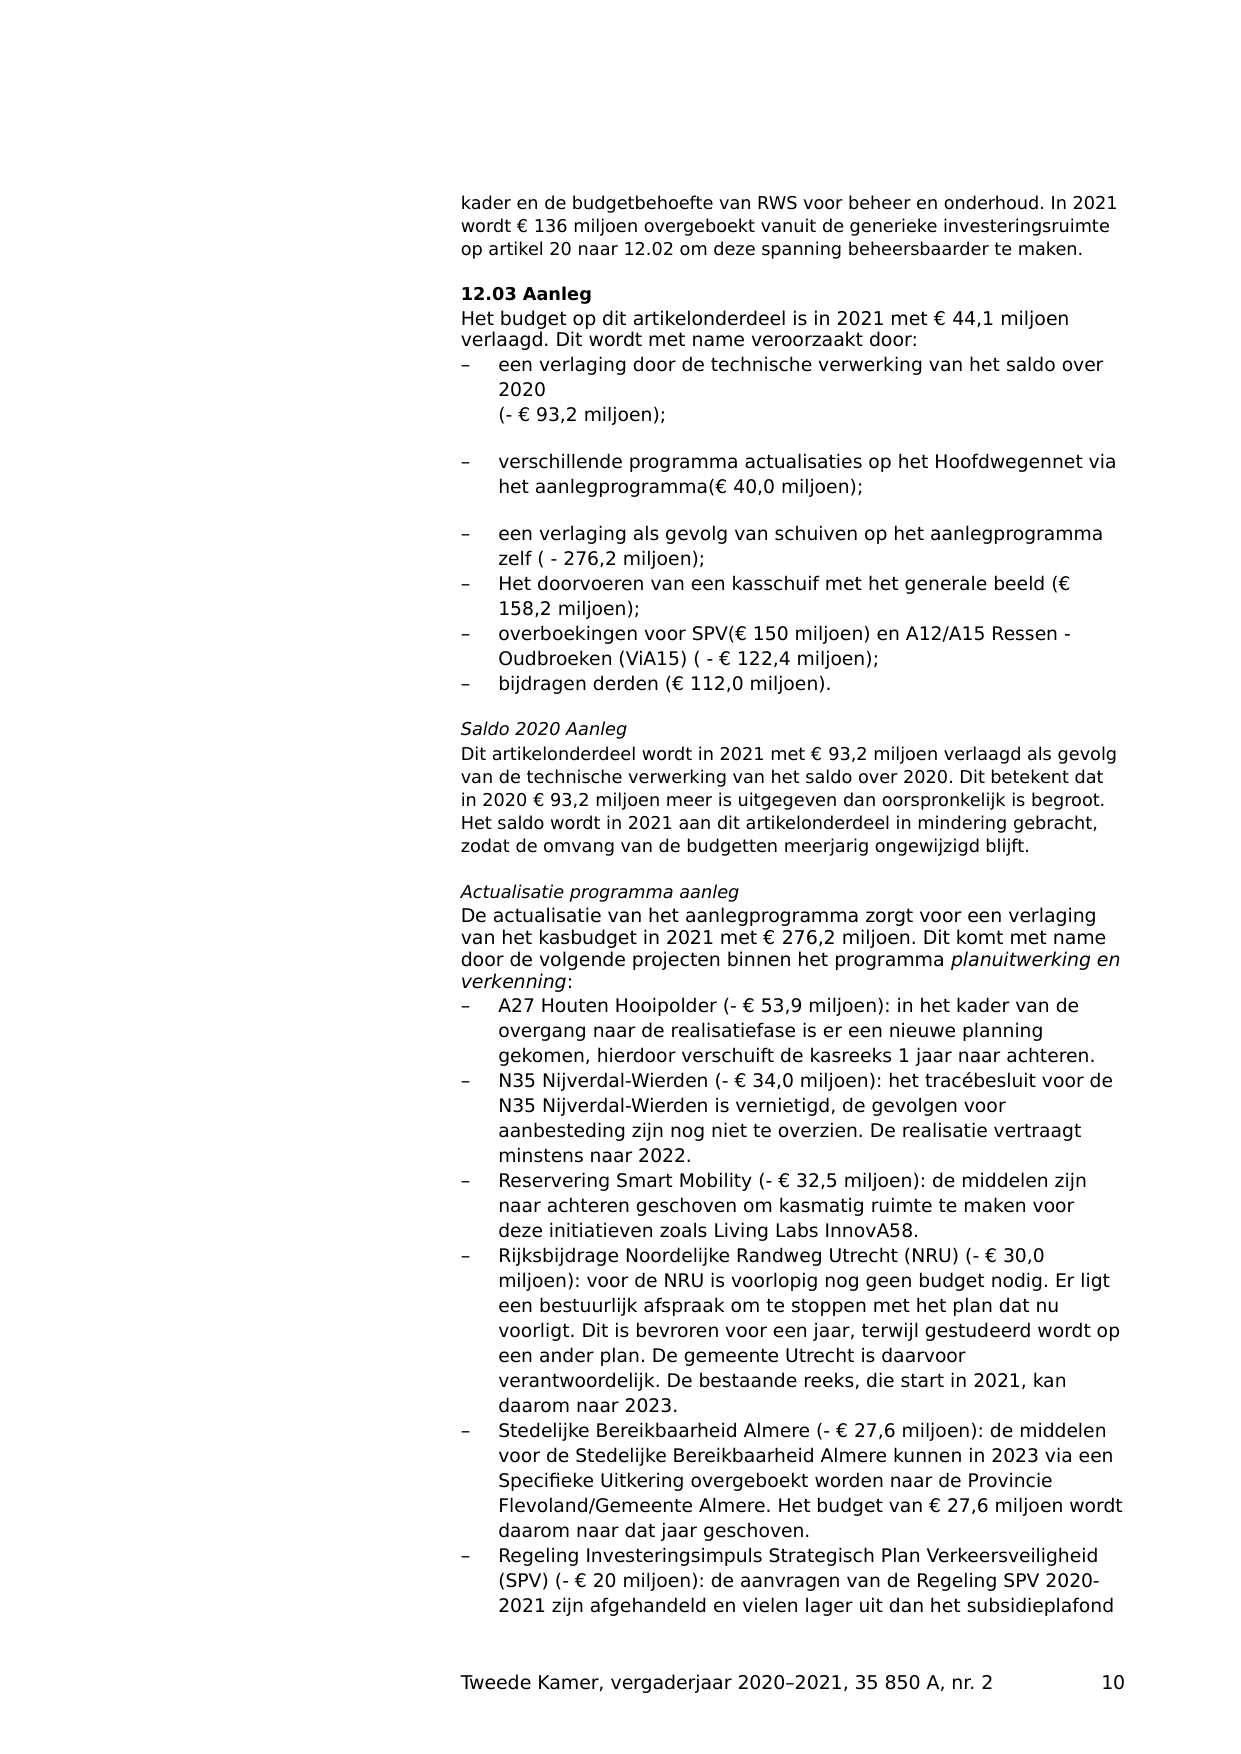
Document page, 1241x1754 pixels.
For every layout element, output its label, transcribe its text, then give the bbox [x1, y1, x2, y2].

text Saldo 2020 Aanleg [461, 717, 1125, 740]
list N35 Nijverdal-Wierden (- € 34,0 miljoen): het tracébesluit voor de N35 Nijverdal-Wierden is vernietigd, de gevolgen voor aanbesteding zijn nog niet te overzien. De realisatie vertraagt minstens naar 2022. [461, 1068, 1125, 1168]
list Reservering Smart Mobility (- € 32,5 miljoen): de middelen zijn naar achteren geschoven om kasmatig ruimte te maken voor deze initiatieven zoals Living Labs InnovA58. [461, 1168, 1125, 1243]
text De actualisatie van het aanlegprogramma zorgt voor een verlaging van het kasbudget in 2021 met € 276,2 miljoen. Dit komt met name door de volgende projecten binnen het programma planuitwerking en verkenning: [461, 905, 1125, 993]
text 12.03 Aanleg [461, 282, 1125, 305]
list overboekingen voor SPV(€ 150 miljoen) en A12/A15 Ressen - Oudbroeken (ViA15) ( - € 122,4 miljoen); [461, 620, 1125, 670]
list een verlaging als gevolg van schuiven op het aanlegprogramma zelf ( - 276,2 miljoen); [461, 520, 1125, 570]
text Actualisatie programma aanleg [461, 880, 1125, 903]
list Rijksbijdrage Noordelijke Randweg Utrecht (NRU) (- € 30,0 miljoen): voor de NRU is voorlopig nog geen budget nodig. Er ligt een bestuurlijk afspraak om te stoppen met het plan dat nu voorligt. Dit is bevroren voor een jaar, terwijl gestudeerd wordt op een ander plan. De gemeente Utrecht is daarvoor verantwoordelijk. De bestaande reeks, die start in 2021, kan daarom naar 2023. [461, 1243, 1125, 1418]
list Regeling Investeringsimpuls Strategisch Plan Verkeersveiligheid (SPV) (- € 20 miljoen): de aanvragen van de Regeling SPV 2020-2021 zijn afgehandeld en vielen lager uit dan het subsidieplafond [461, 1543, 1125, 1618]
list Het doorvoeren van een kasschuif met het generale beeld (€ 158,2 miljoen); [461, 570, 1125, 620]
list bijdragen derden (€ 112,0 miljoen). [461, 670, 1125, 695]
text kader en de budgetbehoefte van RWS voor beheer en onderhoud. In 2021 wordt € 136 miljoen overgeboekt vanuit de generieke investeringsruimte op artikel 20 naar 12.02 om deze spanning beheersbaarder te maken. [461, 191, 1125, 259]
list A27 Houten Hooipolder (- € 53,9 miljoen): in het kader van de overgang naar de realisatiefase is er een nieuwe planning gekomen, hierdoor verschuift de kasreeks 1 jaar naar achteren. [461, 993, 1125, 1068]
text Dit artikelonderdeel wordt in 2021 met € 93,2 miljoen verlaagd als gevolg van de technische verwerking van het saldo over 2020. Dit betekent dat in 2020 € 93,2 miljoen meer is uitgegeven dan oorspronkelijk is begroot. Het saldo wordt in 2021 aan dit artikelonderdeel in mindering gebracht, zodat de omvang van de budgetten meerjarig ongewijzigd blijft. [461, 742, 1125, 857]
text Het budget op dit artikelonderdeel is in 2021 met € 44,1 miljoen verlaagd. Dit wordt met name veroorzaakt door: [461, 307, 1125, 351]
list een verlaging door de technische verwerking van het saldo over 2020 [461, 351, 1125, 401]
list (- € 93,2 miljoen); [461, 401, 1125, 426]
list verschillende programma actualisaties op het Hoofdwegennet via het aanlegprogramma(€ 40,0 miljoen); [461, 448, 1125, 498]
list Stedelijke Bereikbaarheid Almere (- € 27,6 miljoen): de middelen voor de Stedelijke Bereikbaarheid Almere kunnen in 2023 via een Specifieke Uitkering overgeboekt worden naar de Provincie Flevoland/Gemeente Almere. Het budget van € 27,6 miljoen wordt daarom naar dat jaar geschoven. [461, 1418, 1125, 1543]
